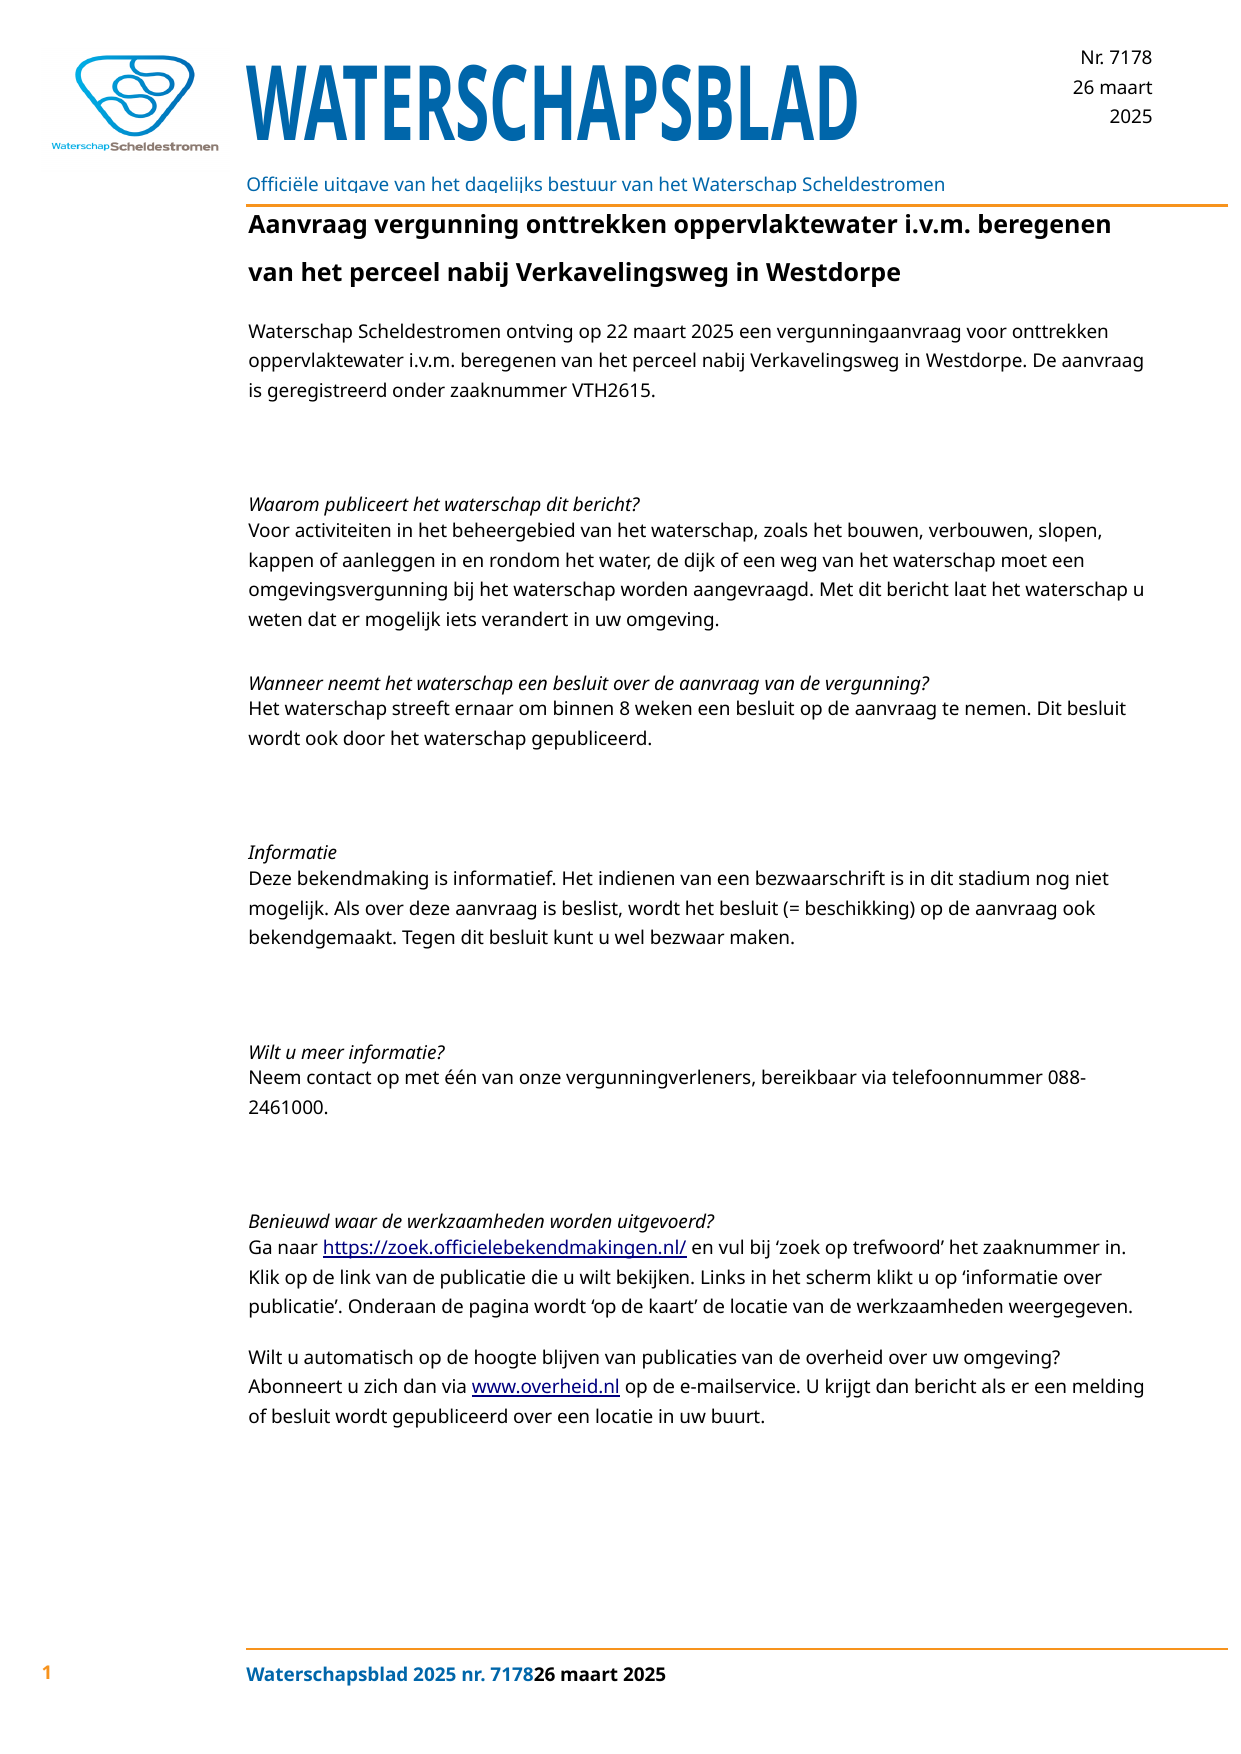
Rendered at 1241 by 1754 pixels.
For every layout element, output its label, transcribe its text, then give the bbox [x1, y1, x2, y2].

text Benieuwd waar de werkzaamheden worden uitgevoerd? [248, 1208, 1152, 1234]
text Ga naar https://zoek.officielebekendmakingen.nl/ en vul bij ‘zoek op trefwoord’ het zaaknummer in. Klik op de link van de publicatie die u wilt bekijken. Links in het scherm klikt u op ‘informatie over publicatie’. Onderaan de pagina wordt ‘op de kaart’ de locatie van de werkzaamheden weergegeven. [248, 1234, 1152, 1319]
text Aanvraag vergunning onttrekken oppervlaktewater i.v.m. beregenen van het perceel nabij Verkavelingsweg in Westdorpe [248, 207, 1152, 288]
text Voor activiteiten in het beheergebied van het waterschap, zoals het bouwen, verbouwen, slopen, kappen of aanleggen in en rondom het water, de dijk of een weg van het waterschap moet een omgevingsvergunning bij het waterschap worden aangevraagd. Met dit bericht laat het waterschap u weten dat er mogelijk iets verandert in uw omgeving. [248, 517, 1152, 632]
text Wanneer neemt het waterschap een besluit over de aanvraag van de vergunning? [248, 670, 1152, 696]
text Waarom publiceert het waterschap dit bericht? [248, 491, 1152, 517]
text Informatie [248, 839, 1152, 865]
text Wilt u automatisch op de hoogte blijven van publicaties van de overheid over uw omgeving? Abonneert u zich dan via www.overheid.nl op de e-mailservice. U krijgt dan bericht als er een melding of besluit wordt gepubliceerd over een locatie in uw buurt. [248, 1344, 1152, 1429]
text Wilt u meer informatie? [248, 1039, 1152, 1064]
picture [41, 47, 231, 172]
text Deze bekendmaking is informatief. Het indienen van een bezwaarschrift is in dit stadium nog niet mogelijk. Als over deze aanvraag is beslist, wordt het besluit (= beschikking) op de aanvraag ook bekendgemaakt. Tegen dit besluit kunt u wel bezwaar maken. [248, 865, 1152, 950]
text Het waterschap streeft ernaar om binnen 8 weken een besluit op de aanvraag te nemen. Dit besluit wordt ook door het waterschap gepubliceerd. [248, 696, 1152, 751]
text Waterschap Scheldestromen ontving op 22 maart 2025 een vergunningaanvraag voor onttrekken oppervlaktewater i.v.m. beregenen van het perceel nabij Verkavelingsweg in Westdorpe. De aanvraag is geregistreerd onder zaaknummer VTH2615. [248, 318, 1152, 403]
text Neem contact op met één van onze vergunningverleners, bereikbaar via telefoonnummer 088-2461000. [248, 1064, 1152, 1120]
